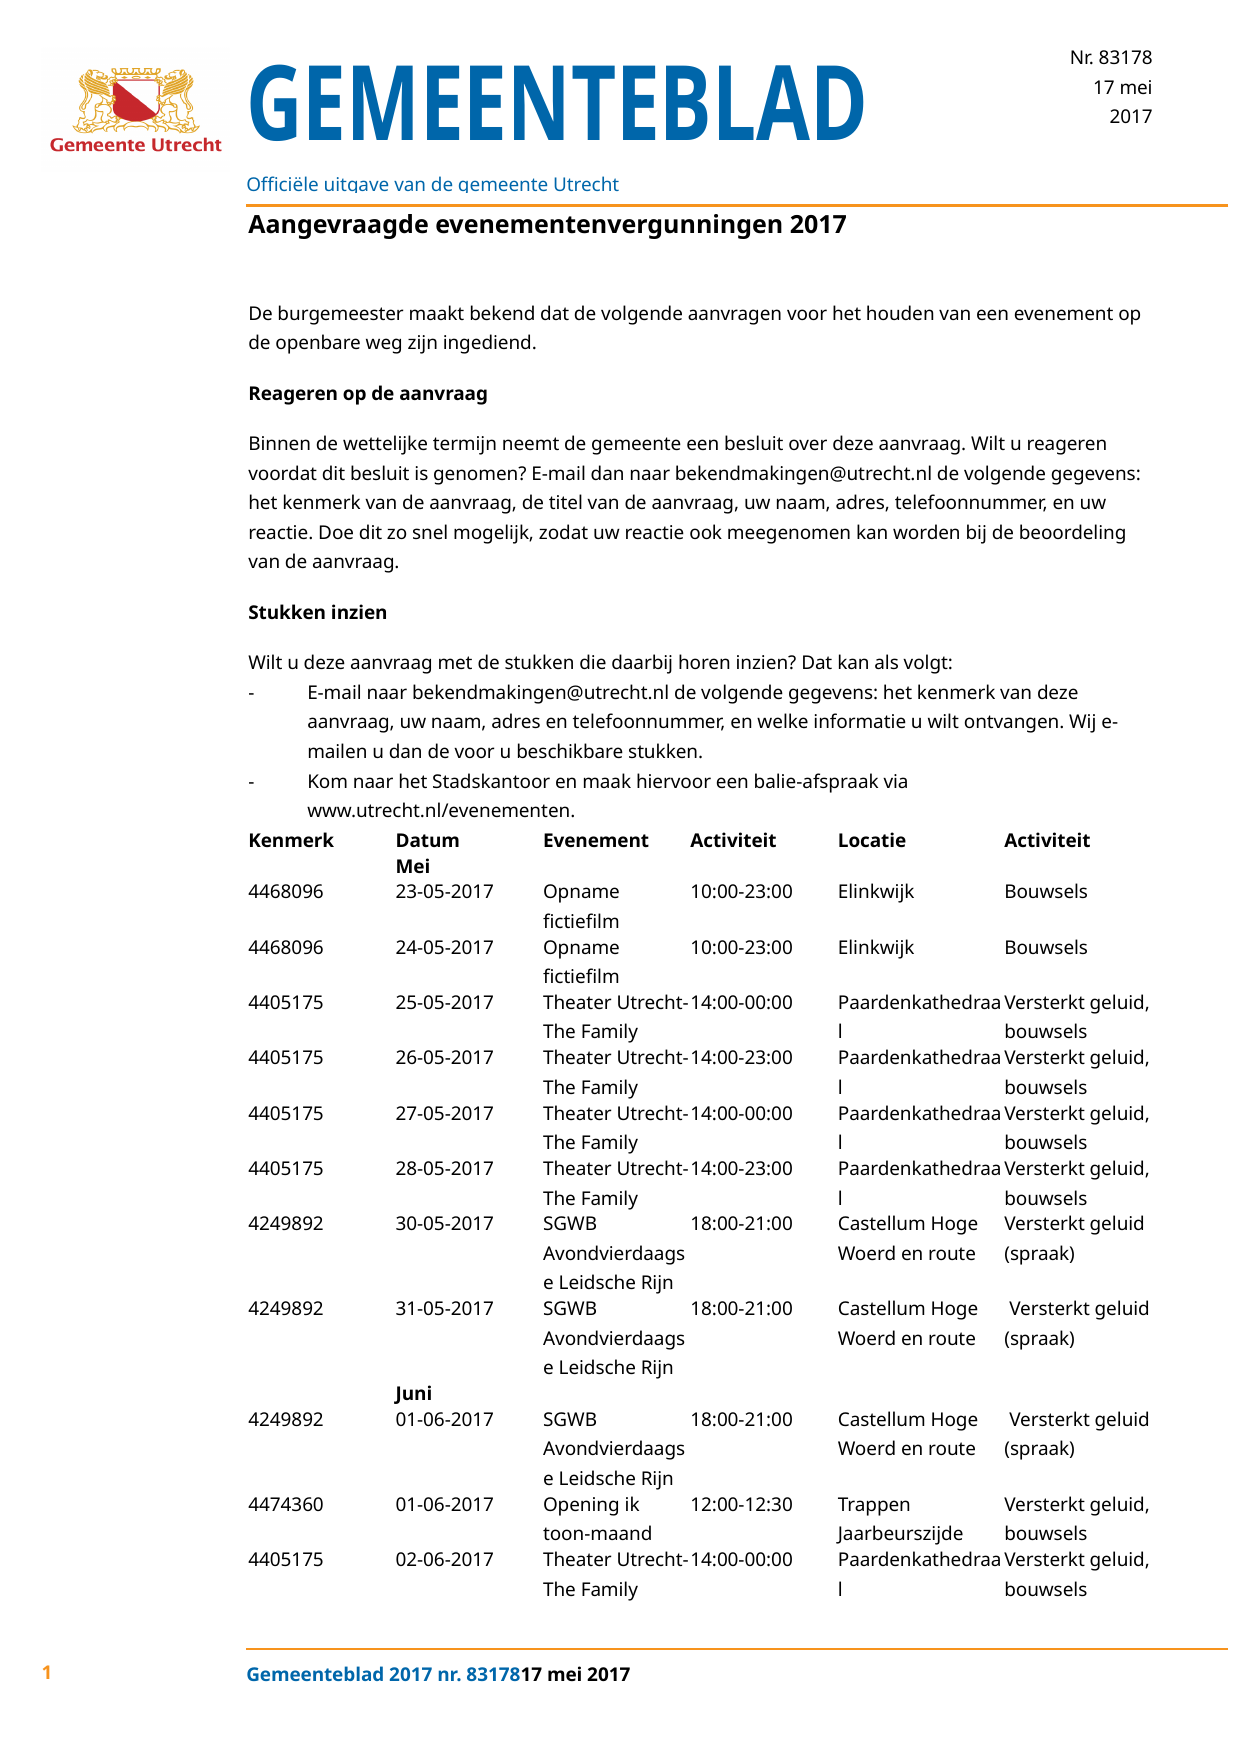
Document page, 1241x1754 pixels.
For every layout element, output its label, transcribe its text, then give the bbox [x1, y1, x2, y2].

text Stukken inzien [248, 599, 1152, 625]
table_cell [248, 1380, 395, 1406]
table_cell 4405175 [248, 1546, 395, 1601]
table_cell 26-05-2017 [395, 1045, 543, 1100]
table_cell 14:00-00:00 [690, 989, 838, 1044]
table_cell Bouwsels [1004, 879, 1152, 934]
table_cell Theater Utrecht-The Family [543, 1100, 690, 1155]
table_cell Versterkt geluid (spraak) [1004, 1295, 1152, 1380]
table_cell Juni [395, 1380, 543, 1406]
table_cell Versterkt geluid (spraak) [1004, 1406, 1152, 1491]
table_cell 27-05-2017 [395, 1100, 543, 1155]
list E-mail naar bekendmakingen@utrecht.nl de volgende gegevens: het kenmerk van deze aanvraag, uw naam, adres en telefoonnummer, en welke informatie u wilt ontvangen. Wij e-mailen u dan de voor u beschikbare stukken. [248, 679, 1152, 764]
table_cell [1004, 853, 1152, 878]
table_cell 4474360 [248, 1491, 395, 1546]
table_cell 4249892 [248, 1210, 395, 1295]
table_cell Mei [395, 853, 543, 878]
table_cell Theater Utrecht-The Family [543, 1155, 690, 1210]
table_cell 25-05-2017 [395, 989, 543, 1044]
table_cell 18:00-21:00 [690, 1210, 838, 1295]
table_header Locatie [838, 827, 1004, 853]
table_cell Versterkt geluid, bouwsels [1004, 1491, 1152, 1546]
text Binnen de wettelijke termijn neemt de gemeente een besluit over deze aanvraag. Wilt u reageren voordat dit besluit is genomen? E-mail dan naar bekendmakingen@utrecht.nl de volgende gegevens: het kenmerk van de aanvraag, de titel van de aanvraag, uw naam, adres, telefoonnummer, en uw reactie. Doe dit zo snel mogelijk, zodat uw reactie ook meegenomen kan worden bij de beoordeling van de aanvraag. [248, 430, 1152, 574]
table_header Evenement [543, 827, 690, 853]
text Aangevraagde evenementenvergunningen 2017 [248, 207, 1152, 241]
table_cell 31-05-2017 [395, 1295, 543, 1380]
table_cell [690, 853, 838, 878]
table_cell 4405175 [248, 1100, 395, 1155]
table_cell 14:00-23:00 [690, 1155, 838, 1210]
table_cell 12:00-12:30 [690, 1491, 838, 1546]
list Kom naar het Stadskantoor en maak hiervoor een balie-afspraak via www.utrecht.nl/evenementen. [248, 768, 1152, 823]
table_cell Versterkt geluid, bouwsels [1004, 1546, 1152, 1601]
table_cell SGWB Avondvierdaagse Leidsche Rijn [543, 1210, 690, 1295]
table_cell 4405175 [248, 989, 395, 1044]
table_cell Opening ik toon-maand [543, 1491, 690, 1546]
table_cell Paardenkathedraal [838, 1045, 1004, 1100]
table_cell 24-05-2017 [395, 934, 543, 989]
table_cell 02-06-2017 [395, 1546, 543, 1601]
table_cell [838, 1380, 1004, 1406]
table_header Activiteit [1004, 827, 1152, 853]
table_header Datum [395, 827, 543, 853]
text Wilt u deze aanvraag met de stukken die daarbij horen inzien? Dat kan als volgt: [248, 649, 1152, 675]
table_cell Elinkwijk [838, 879, 1004, 934]
table_cell 28-05-2017 [395, 1155, 543, 1210]
table_cell 4249892 [248, 1295, 395, 1380]
table_cell [1004, 1380, 1152, 1406]
table_cell 30-05-2017 [395, 1210, 543, 1295]
table_cell [248, 853, 395, 878]
table_cell [543, 853, 690, 878]
table_cell [690, 1380, 838, 1406]
table_cell 14:00-23:00 [690, 1045, 838, 1100]
table_cell 4405175 [248, 1045, 395, 1100]
text De burgemeester maakt bekend dat de volgende aanvragen voor het houden van een evenement op de openbare weg zijn ingediend. [248, 300, 1152, 355]
table_cell Versterkt geluid, bouwsels [1004, 1045, 1152, 1100]
picture [41, 47, 231, 172]
table_cell Elinkwijk [838, 934, 1004, 989]
table_cell Paardenkathedraal [838, 1546, 1004, 1601]
table_cell Versterkt geluid, bouwsels [1004, 989, 1152, 1044]
table_cell [838, 853, 1004, 878]
table_cell Castellum Hoge Woerd en route [838, 1210, 1004, 1295]
table_cell 4468096 [248, 879, 395, 934]
table_cell Versterkt geluid, bouwsels [1004, 1155, 1152, 1210]
table_cell Paardenkathedraal [838, 1155, 1004, 1210]
table_cell 18:00-21:00 [690, 1295, 838, 1380]
table_cell 4405175 [248, 1155, 395, 1210]
table_cell Opname fictiefilm [543, 934, 690, 989]
table_cell Theater Utrecht-The Family [543, 1045, 690, 1100]
table_cell Opname fictiefilm [543, 879, 690, 934]
table_cell 01-06-2017 [395, 1491, 543, 1546]
table_cell Theater Utrecht-The Family [543, 1546, 690, 1601]
table_cell Paardenkathedraal [838, 1100, 1004, 1155]
table_cell Trappen Jaarbeurszijde [838, 1491, 1004, 1546]
table_cell 10:00-23:00 [690, 879, 838, 934]
table_cell SGWB Avondvierdaagse Leidsche Rijn [543, 1406, 690, 1491]
table_cell [543, 1380, 690, 1406]
table_cell Versterkt geluid, bouwsels [1004, 1100, 1152, 1155]
table_cell 23-05-2017 [395, 879, 543, 934]
table_cell 14:00-00:00 [690, 1546, 838, 1601]
table_header Kenmerk [248, 827, 395, 853]
table_cell Versterkt geluid (spraak) [1004, 1210, 1152, 1295]
table_cell SGWB Avondvierdaagse Leidsche Rijn [543, 1295, 690, 1380]
table_cell Castellum Hoge Woerd en route [838, 1295, 1004, 1380]
table_cell Castellum Hoge Woerd en route [838, 1406, 1004, 1491]
table_cell 01-06-2017 [395, 1406, 543, 1491]
text Reageren op de aanvraag [248, 380, 1152, 406]
table_cell Theater Utrecht-The Family [543, 989, 690, 1044]
table_cell 14:00-00:00 [690, 1100, 838, 1155]
table_cell Paardenkathedraal [838, 989, 1004, 1044]
table_cell 18:00-21:00 [690, 1406, 838, 1491]
table_cell 4468096 [248, 934, 395, 989]
table_header Activiteit [690, 827, 838, 853]
table_cell 10:00-23:00 [690, 934, 838, 989]
table_cell Bouwsels [1004, 934, 1152, 989]
table_cell 4249892 [248, 1406, 395, 1491]
